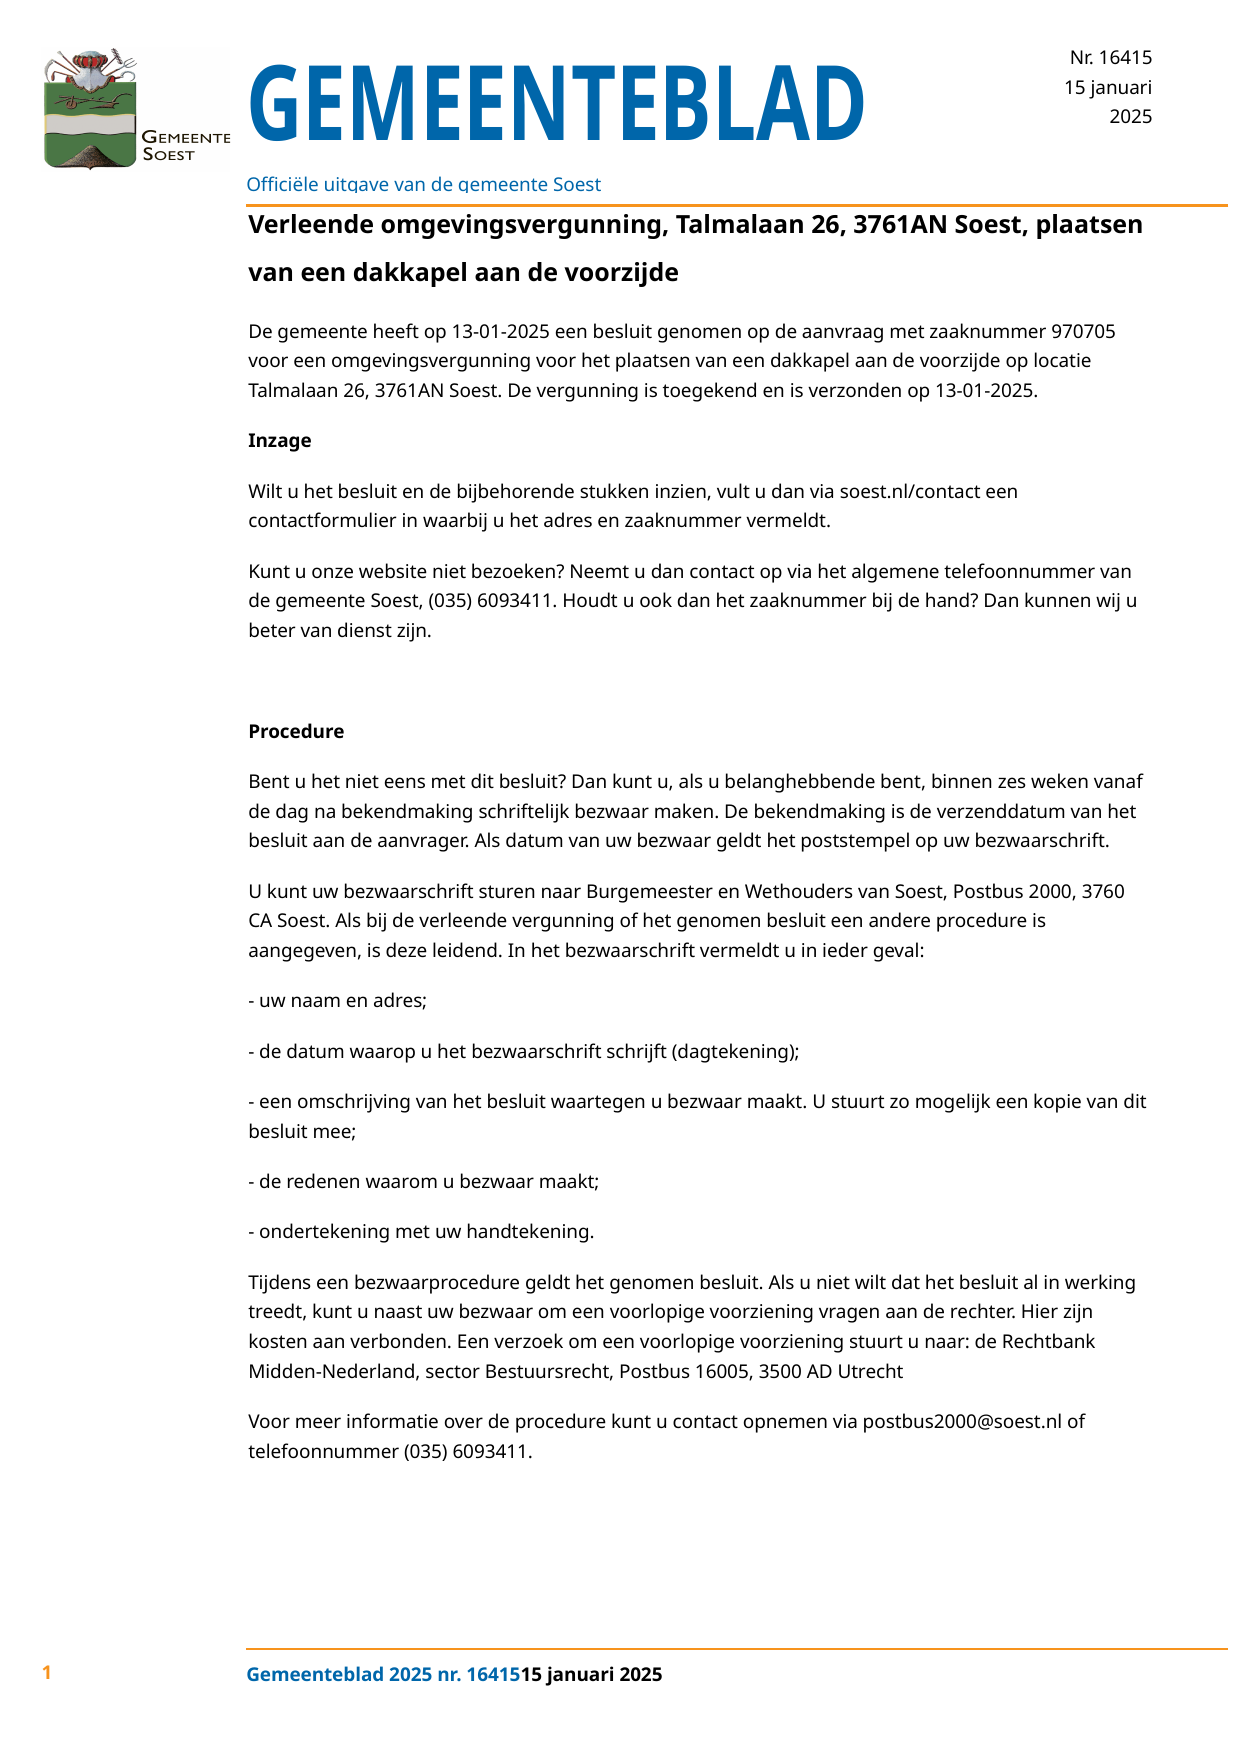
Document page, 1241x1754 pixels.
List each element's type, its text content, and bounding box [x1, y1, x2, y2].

text Verleende omgevingsvergunning, Talmalaan 26, 3761AN Soest, plaatsen van een dakkapel aan de voorzijde [248, 207, 1152, 288]
text De gemeente heeft op 13-01-2025 een besluit genomen op de aanvraag met zaaknummer 970705 voor een omgevingsvergunning voor het plaatsen van een dakkapel aan de voorzijde op locatie Talmalaan 26, 3761AN Soest. De vergunning is toegekend en is verzonden op 13-01-2025. [248, 318, 1152, 403]
text - de redenen waarom u bezwaar maakt; [248, 1168, 1152, 1194]
text Bent u het niet eens met dit besluit? Dan kunt u, als u belanghebbende bent, binnen zes weken vanaf de dag na bekendmaking schriftelijk bezwaar maken. De bekendmaking is de verzenddatum van het besluit aan de aanvrager. Als datum van uw bezwaar geldt het poststempel op uw bezwaarschrift. [248, 768, 1152, 853]
text Inzage [248, 427, 1152, 453]
text - uw naam en adres; [248, 987, 1152, 1013]
text - ondertekening met uw handtekening. [248, 1219, 1152, 1244]
text Kunt u onze website niet bezoeken? Neemt u dan contact op via het algemene telefoonnummer van de gemeente Soest, (035) 6093411. Houdt u ook dan het zaaknummer bij de hand? Dan kunnen wij u beter van dienst zijn. [248, 558, 1152, 643]
text Voor meer informatie over de procedure kunt u contact opnemen via postbus2000@soest.nl of telefoonnummer (035) 6093411. [248, 1408, 1152, 1464]
picture [41, 47, 231, 172]
text Procedure [248, 718, 1152, 744]
text Wilt u het besluit en de bijbehorende stukken inzien, vult u dan via soest.nl/contact een contactformulier in waarbij u het adres en zaaknummer vermeldt. [248, 478, 1152, 533]
text - een omschrijving van het besluit waartegen u bezwaar maakt. U stuurt zo mogelijk een kopie van dit besluit mee; [248, 1088, 1152, 1144]
text U kunt uw bezwaarschrift sturen naar Burgemeester en Wethouders van Soest, Postbus 2000, 3760 CA Soest. Als bij de verleende vergunning of het genomen besluit een andere procedure is aangegeven, is deze leidend. In het bezwaarschrift vermeldt u in ieder geval: [248, 878, 1152, 963]
text - de datum waarop u het bezwaarschrift schrijft (dagtekening); [248, 1038, 1152, 1064]
text Tijdens een bezwaarprocedure geldt het genomen besluit. Als u niet wilt dat het besluit al in werking treedt, kunt u naast uw bezwaar om een voorlopige voorziening vragen aan de rechter. Hier zijn kosten aan verbonden. Een verzoek om een voorlopige voorziening stuurt u naar: de Rechtbank Midden-Nederland, sector Bestuursrecht, Postbus 16005, 3500 AD Utrecht [248, 1269, 1152, 1384]
